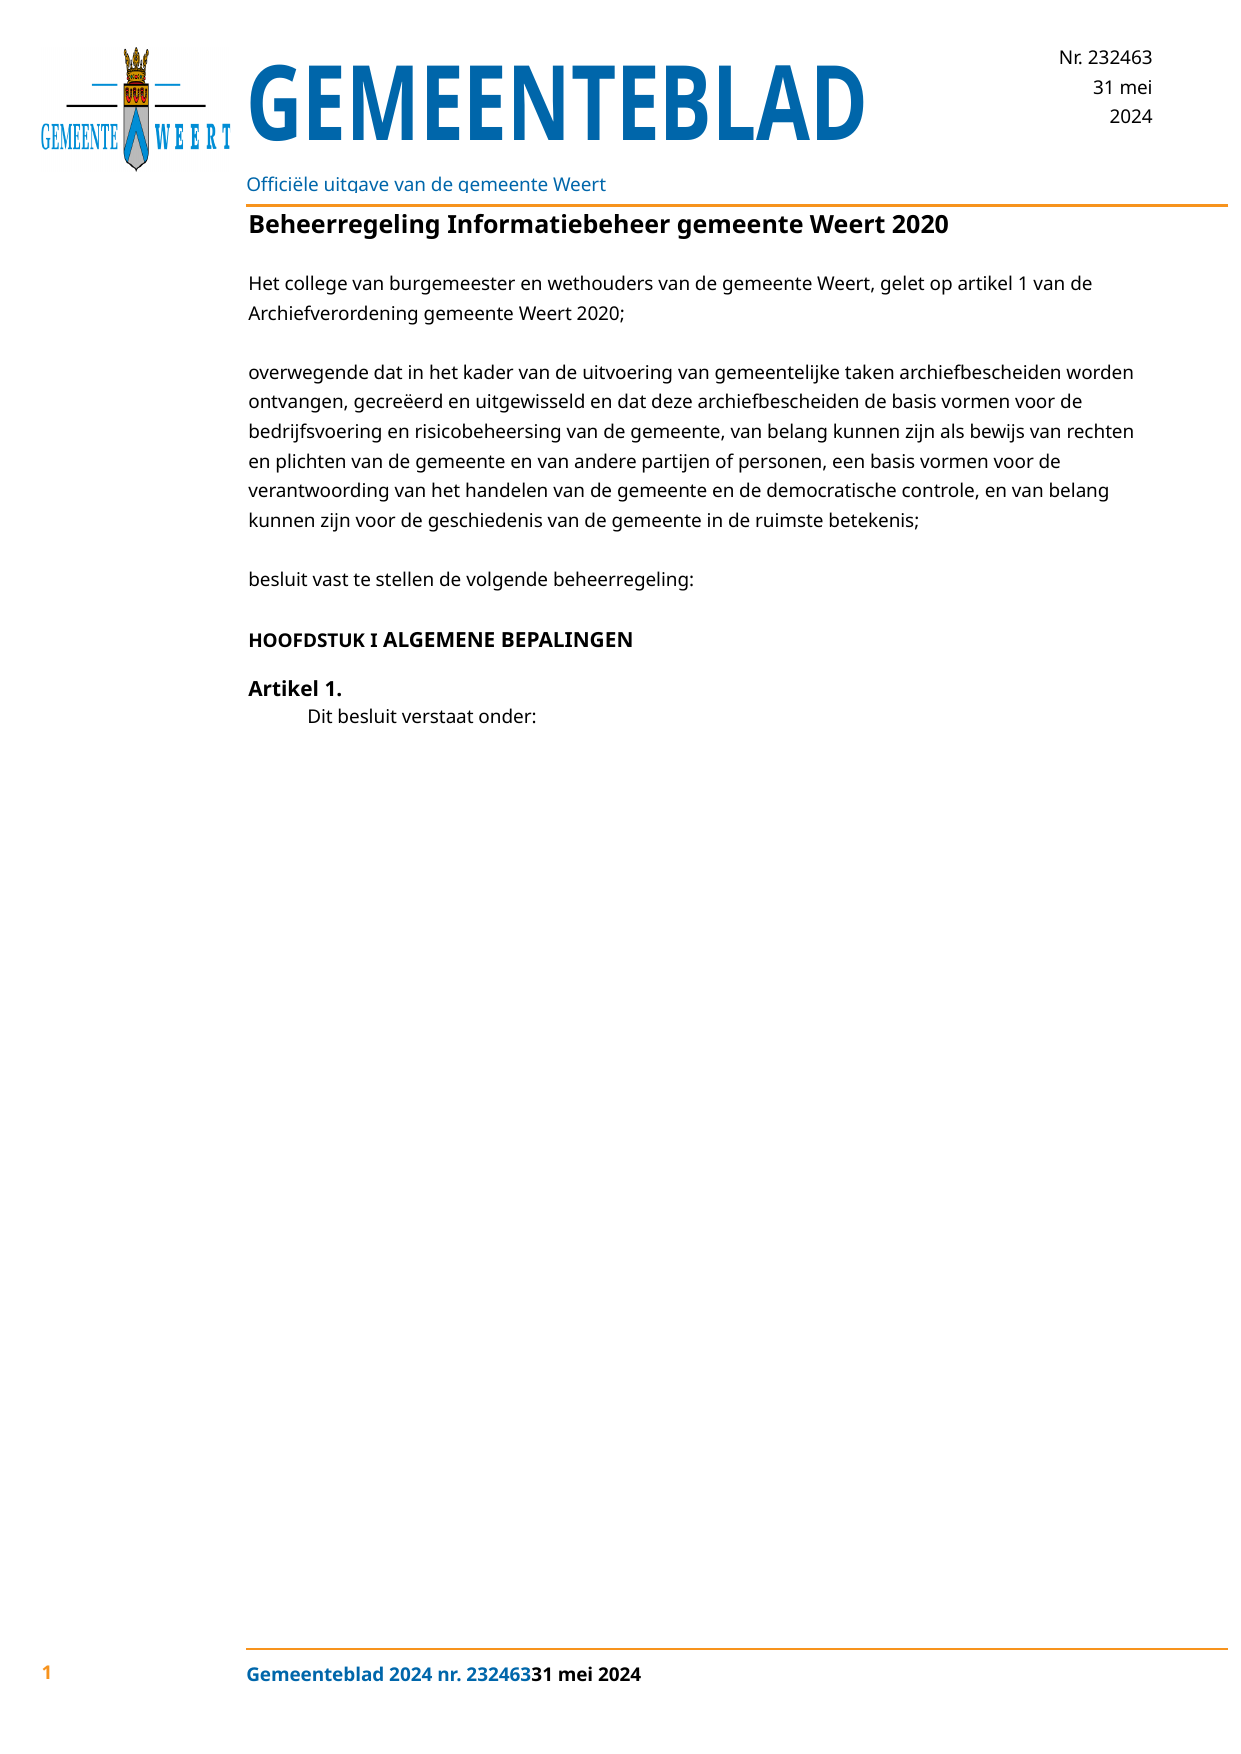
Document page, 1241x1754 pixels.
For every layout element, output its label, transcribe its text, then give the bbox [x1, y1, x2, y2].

list Dit besluit verstaat onder: [248, 703, 1152, 729]
text HOOFDSTUK I ALGEMENE BEPALINGEN [248, 625, 1152, 654]
text Artikel 1. [248, 674, 1152, 703]
text Beheerregeling Informatiebeheer gemeente Weert 2020 [248, 207, 1152, 241]
text Het college van burgemeester en wethouders van de gemeente Weert, gelet op artikel 1 van de Archiefverordening gemeente Weert 2020; [248, 270, 1152, 326]
text overwegende dat in het kader van de uitvoering van gemeentelijke taken archiefbescheiden worden ontvangen, gecreëerd en uitgewisseld en dat deze archiefbescheiden de basis vormen voor de bedrijfsvoering en risicobeheersing van de gemeente, van belang kunnen zijn als bewijs van rechten en plichten van de gemeente en van andere partijen of personen, een basis vormen voor de verantwoording van het handelen van de gemeente en de democratische controle, en van belang kunnen zijn voor de geschiedenis van de gemeente in de ruimste betekenis; [248, 359, 1152, 533]
text besluit vast te stellen de volgende beheerregeling: [248, 566, 1152, 592]
picture [41, 47, 231, 172]
